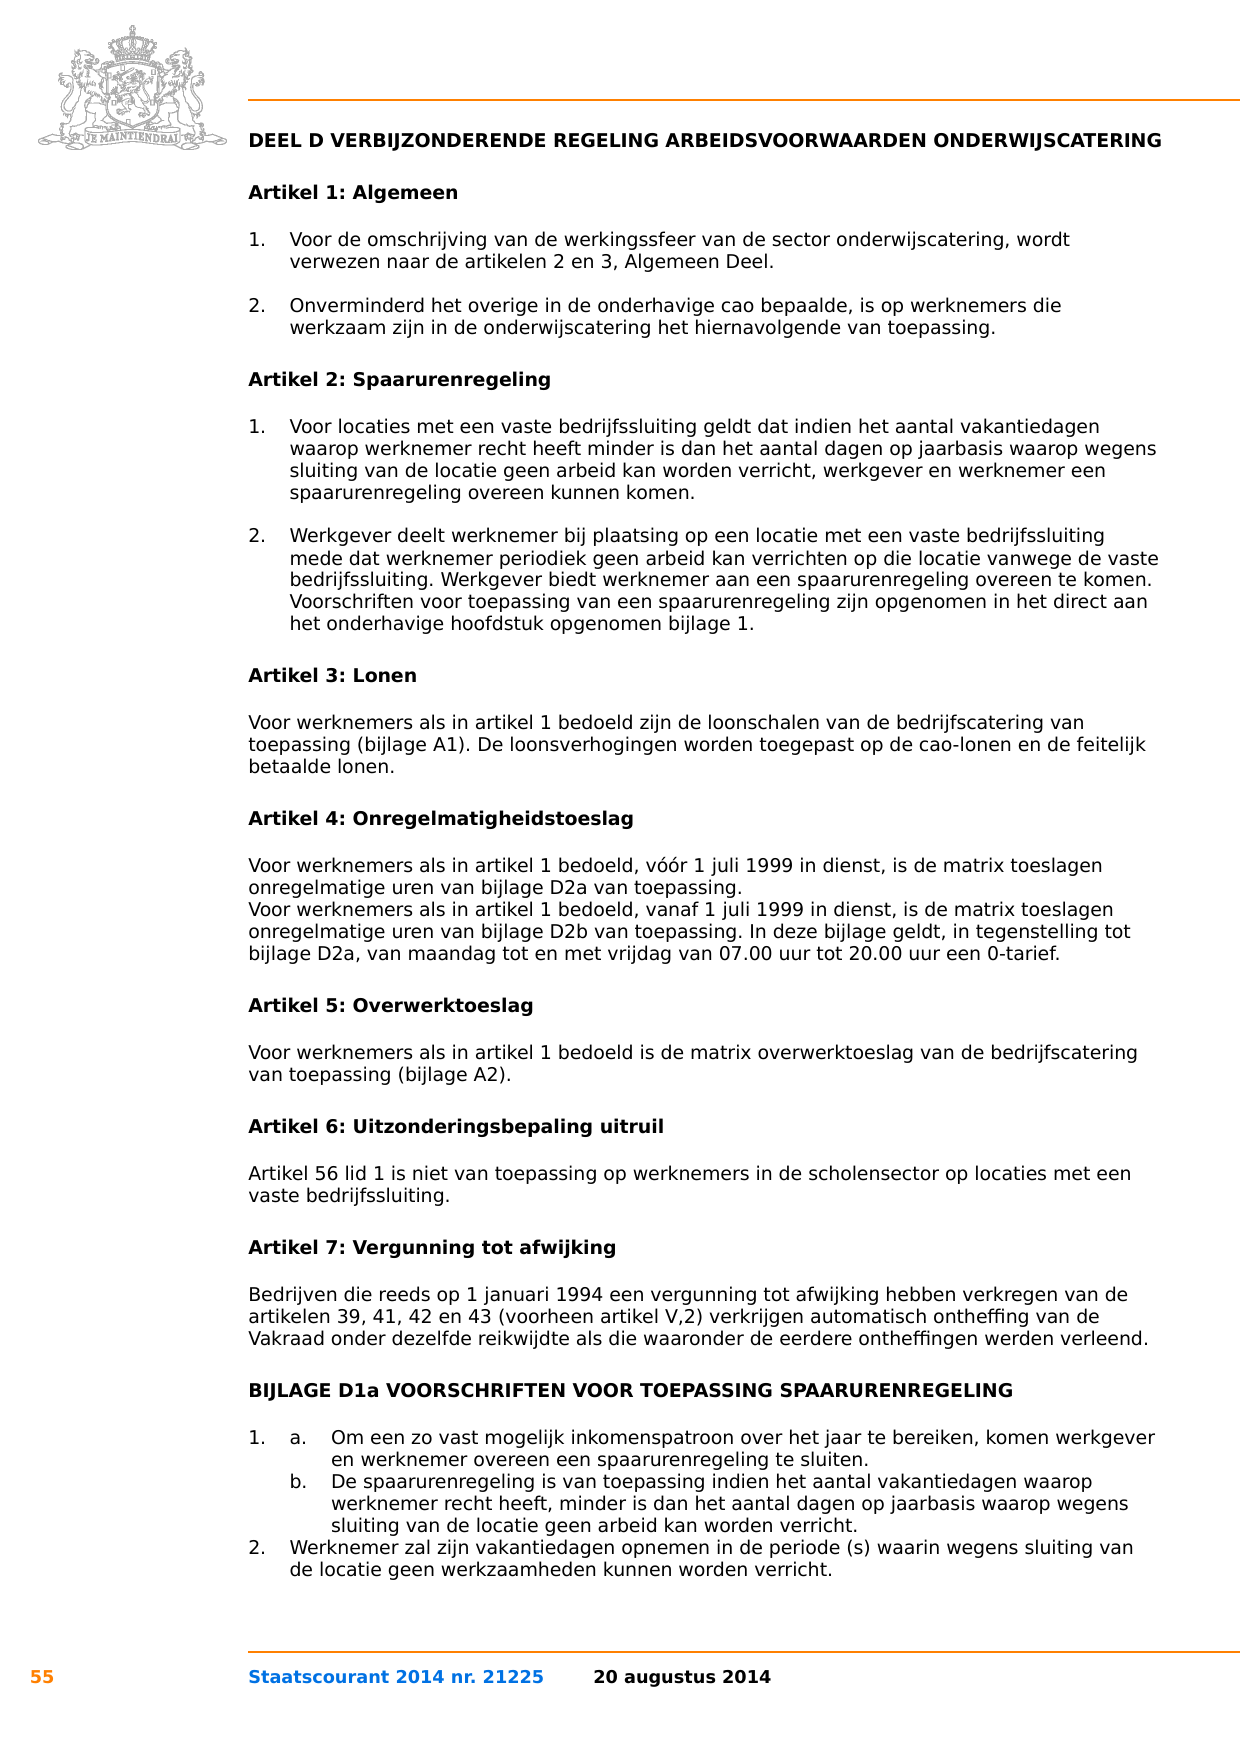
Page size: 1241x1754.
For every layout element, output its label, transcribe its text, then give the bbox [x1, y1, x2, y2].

subtitle Artikel 5: Overwerktoeslag [248, 995, 1163, 1017]
subtitle Artikel 4: Onregelmatigheidstoeslag [248, 808, 1163, 830]
text 2. Werkgever deelt werknemer bij plaatsing op een locatie met een vaste bedrijfssluiting mede dat werknemer periodiek geen arbeid kan verrichten op die locatie vanwege de vaste bedrijfssluiting. Werkgever biedt werknemer aan een spaarurenregeling overeen te komen. Voorschriften voor toepassing van een spaarurenregeling zijn opgenomen in het direct aan het onderhavige hoofdstuk opgenomen bijlage 1. [248, 525, 1163, 635]
subtitle Artikel 1: Algemeen [248, 182, 1163, 204]
text Voor werknemers als in artikel 1 bedoeld zijn de loonschalen van de bedrijfscatering van toepassing (bijlage A1). De loonsverhogingen worden toegepast op de cao-lonen en de feitelijk betaalde lonen. [248, 712, 1163, 778]
text Voor werknemers als in artikel 1 bedoeld, vanaf 1 juli 1999 in dienst, is de matrix toeslagen onregelmatige uren van bijlage D2b van toepassing. In deze bijlage geldt, in tegenstelling tot bijlage D2a, van maandag tot en met vrijdag van 07.00 uur tot 20.00 uur een 0-tarief. [248, 899, 1163, 965]
text Voor werknemers als in artikel 1 bedoeld is de matrix overwerktoeslag van de bedrijfscatering van toepassing (bijlage A2). [248, 1042, 1163, 1086]
text b. De spaarurenregeling is van toepassing indien het aantal vakantiedagen waarop werknemer recht heeft, minder is dan het aantal dagen op jaarbasis waarop wegens sluiting van de locatie geen arbeid kan worden verricht. [289, 1471, 1163, 1537]
subtitle BIJLAGE D1a VOORSCHRIFTEN VOOR TOEPASSING SPAARURENREGELING [248, 1380, 1163, 1402]
text Artikel 56 lid 1 is niet van toepassing op werknemers in de scholensector op locaties met een vaste bedrijfssluiting. [248, 1163, 1163, 1207]
picture [38, 25, 227, 150]
subtitle Artikel 2: Spaarurenregeling [248, 369, 1163, 391]
subtitle Artikel 7: Vergunning tot afwijking [248, 1237, 1163, 1259]
text 1. Voor locaties met een vaste bedrijfssluiting geldt dat indien het aantal vakantiedagen waarop werknemer recht heeft minder is dan het aantal dagen op jaarbasis waarop wegens sluiting van de locatie geen arbeid kan worden verricht, werkgever en werknemer een spaarurenregeling overeen kunnen komen. [248, 416, 1163, 503]
subtitle Artikel 3: Lonen [248, 665, 1163, 687]
subtitle Artikel 6: Uitzonderingsbepaling uitruil [248, 1116, 1163, 1138]
subtitle DEEL D VERBIJZONDERENDE REGELING ARBEIDSVOORWAARDEN ONDERWIJSCATERING [248, 130, 1163, 152]
text Bedrijven die reeds op 1 januari 1994 een vergunning tot afwijking hebben verkregen van de artikelen 39, 41, 42 en 43 (voorheen artikel V,2) verkrijgen automatisch ontheffing van de Vakraad onder dezelfde reikwijdte als die waaronder de eerdere ontheffingen werden verleend. [248, 1284, 1163, 1350]
text Voor werknemers als in artikel 1 bedoeld, vóór 1 juli 1999 in dienst, is de matrix toeslagen onregelmatige uren van bijlage D2a van toepassing. [248, 855, 1163, 899]
text 2. Werknemer zal zijn vakantiedagen opnemen in de periode (s) waarin wegens sluiting van de locatie geen werkzaamheden kunnen worden verricht. [248, 1537, 1163, 1581]
text 2. Onverminderd het overige in de onderhavige cao bepaalde, is op werknemers die werkzaam zijn in de onderwijscatering het hiernavolgende van toepassing. [248, 295, 1163, 339]
text 1. Voor de omschrijving van de werkingssfeer van de sector onderwijscatering, wordt verwezen naar de artikelen 2 en 3, Algemeen Deel. [248, 229, 1163, 273]
text 1. a. Om een zo vast mogelijk inkomenspatroon over het jaar te bereiken, komen werkgever en werknemer overeen een spaarurenregeling te sluiten. [248, 1427, 1163, 1471]
